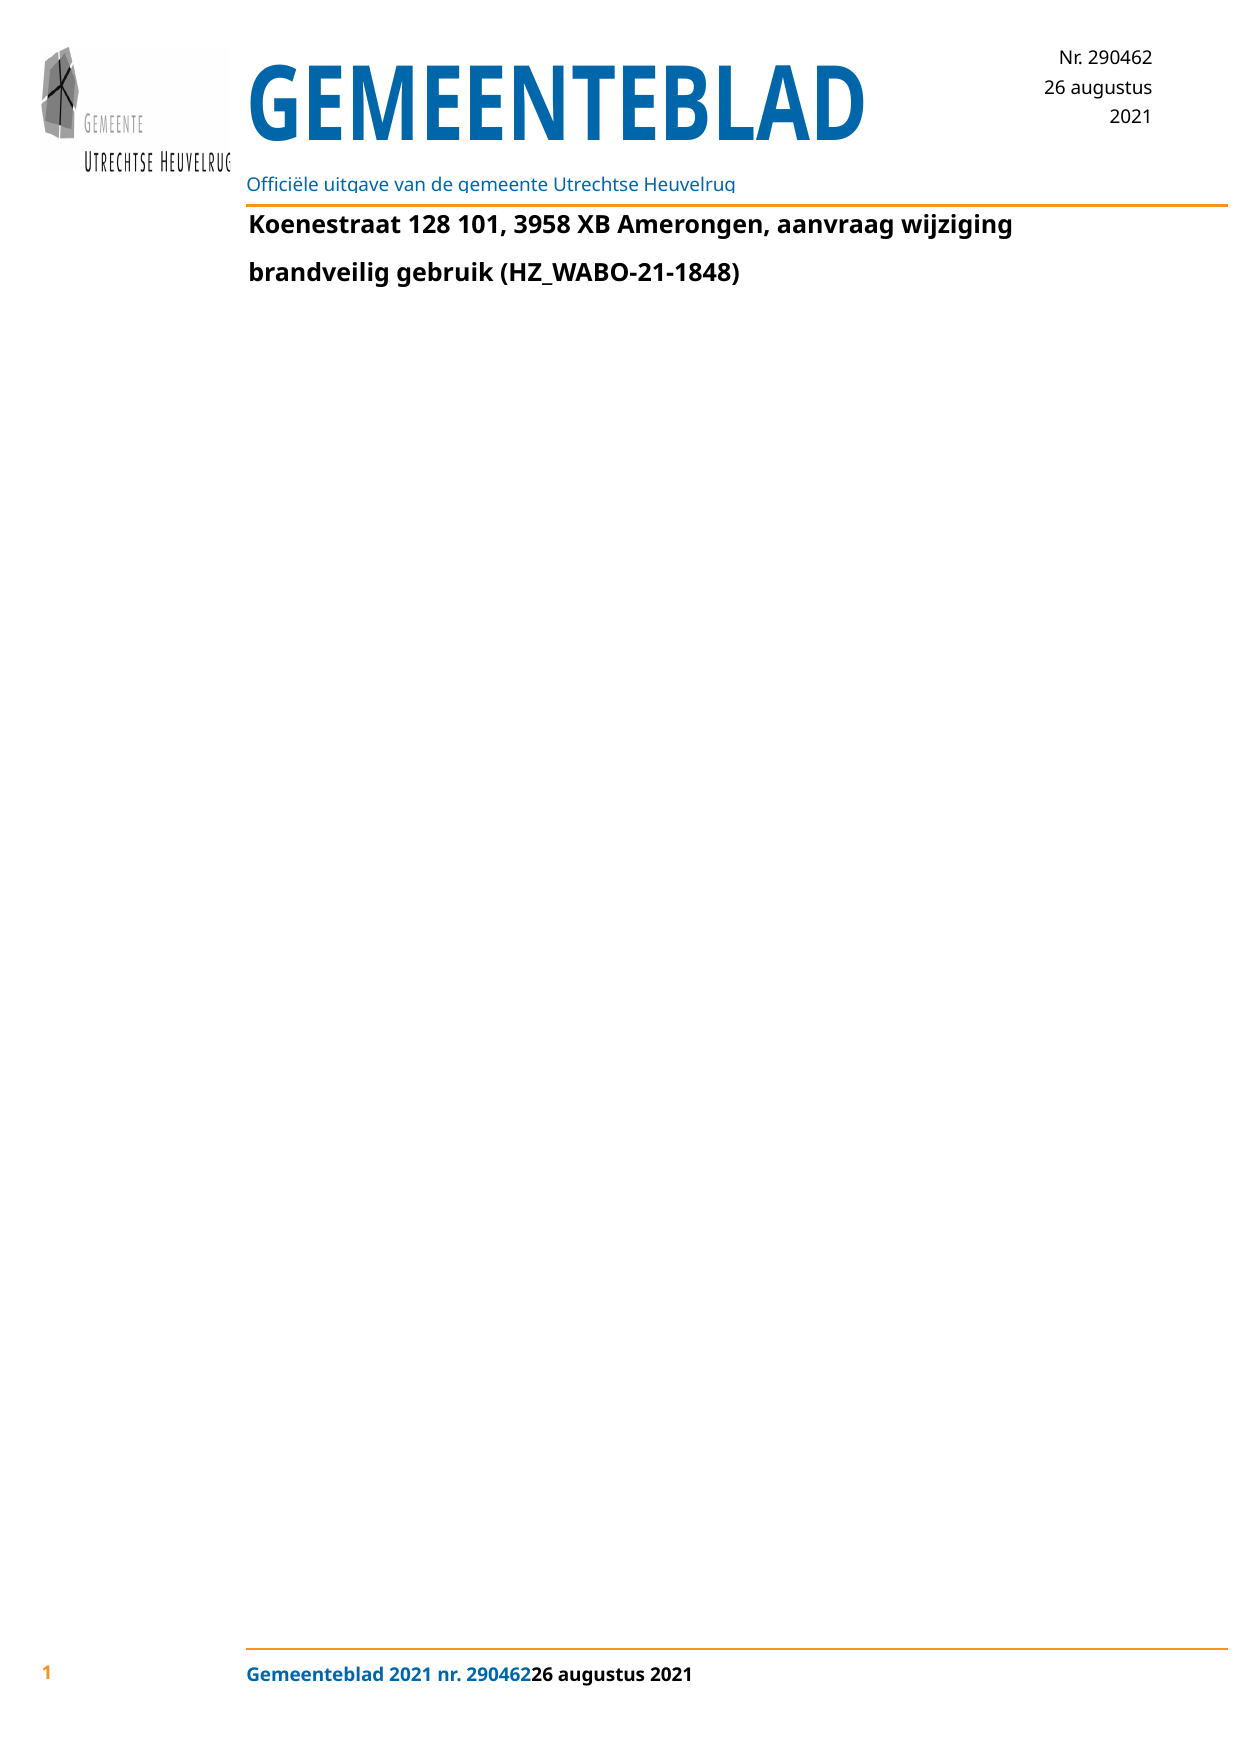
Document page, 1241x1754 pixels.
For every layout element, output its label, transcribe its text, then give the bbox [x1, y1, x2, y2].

text Koenestraat 128 101, 3958 XB Amerongen, aanvraag wijziging brandveilig gebruik (HZ_WABO-21-1848) [248, 207, 1152, 288]
picture [41, 47, 231, 172]
